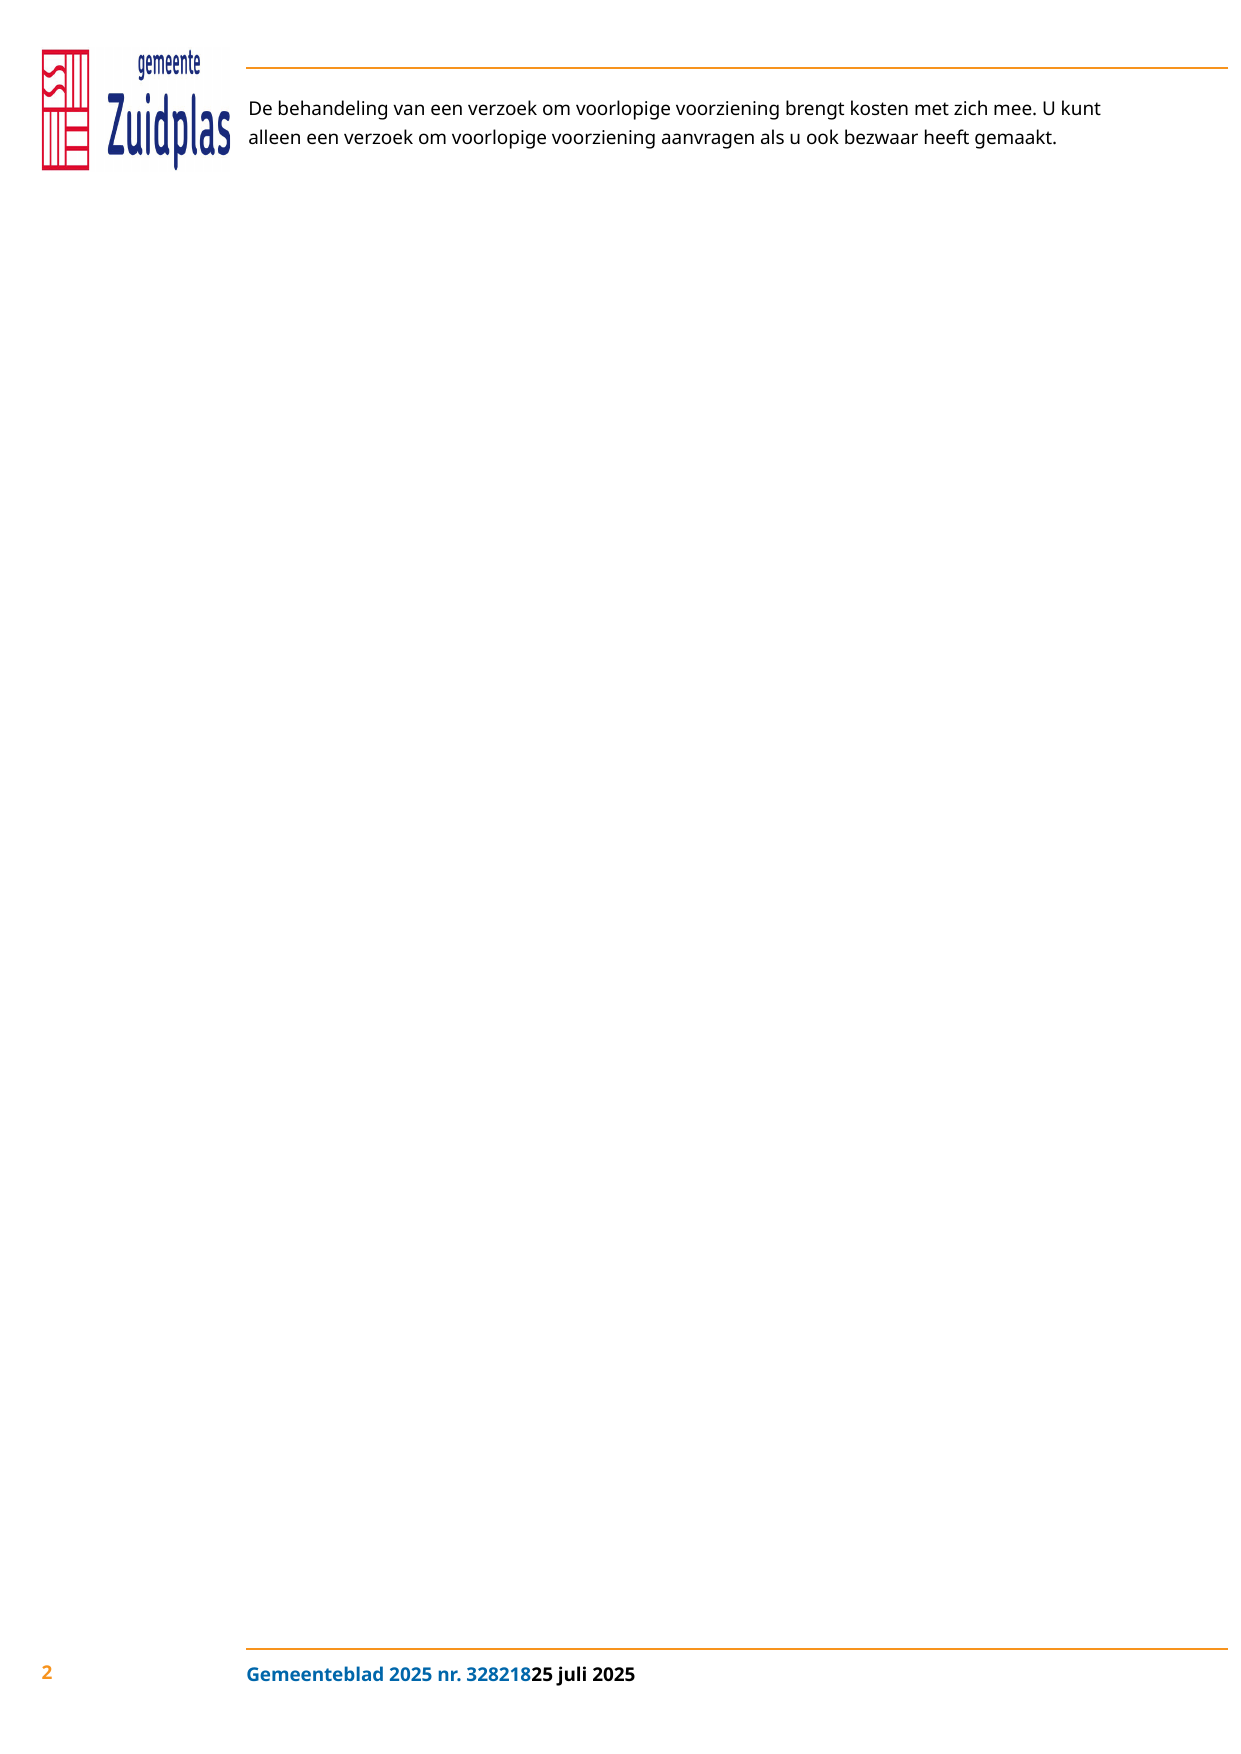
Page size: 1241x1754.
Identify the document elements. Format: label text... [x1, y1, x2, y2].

text De behandeling van een verzoek om voorlopige voorziening brengt kosten met zich mee. U kunt alleen een verzoek om voorlopige voorziening aanvragen als u ook bezwaar heeft gemaakt. [248, 95, 1152, 150]
picture [41, 47, 231, 172]
